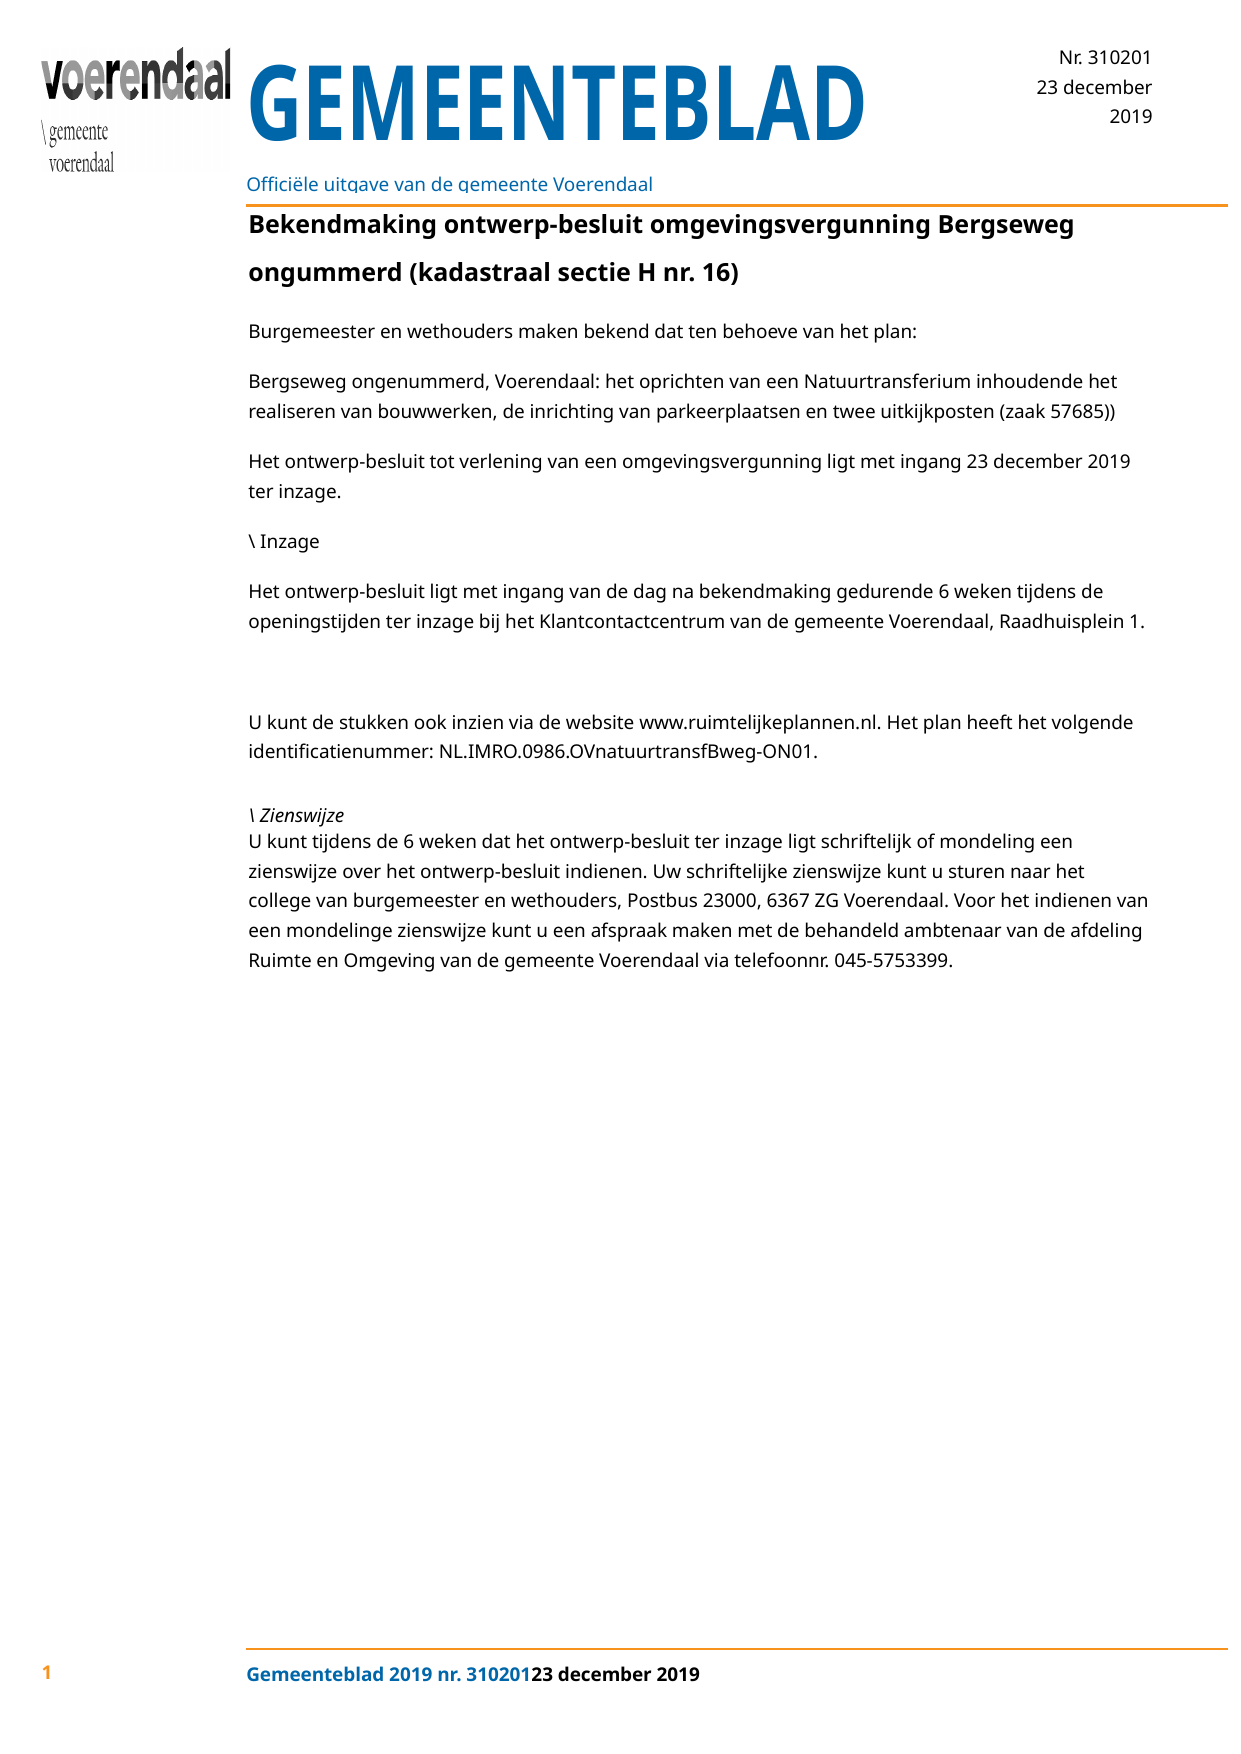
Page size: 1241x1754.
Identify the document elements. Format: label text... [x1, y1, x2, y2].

picture [41, 47, 231, 172]
text Het ontwerp-besluit tot verlening van een omgevingsvergunning ligt met ingang 23 december 2019 ter inzage. [248, 448, 1152, 504]
text U kunt tijdens de 6 weken dat het ontwerp-besluit ter inzage ligt schriftelijk of mondeling een zienswijze over het ontwerp-besluit indienen. Uw schriftelijke zienswijze kunt u sturen naar het college van burgemeester en wethouders, Postbus 23000, 6367 ZG Voerendaal. Voor het indienen van een mondelinge zienswijze kunt u een afspraak maken met de behandeld ambtenaar van de afdeling Ruimte en Omgeving van de gemeente Voerendaal via telefoonnr. 045-5753399. [248, 828, 1152, 972]
text Bergseweg ongenummerd, Voerendaal: het oprichten van een Natuurtransferium inhoudende het realiseren van bouwwerken, de inrichting van parkeerplaatsen en twee uitkijkposten (zaak 57685)) [248, 368, 1152, 424]
text Het ontwerp-besluit ligt met ingang van de dag na bekendmaking gedurende 6 weken tijdens de openingstijden ter inzage bij het Klantcontactcentrum van de gemeente Voerendaal, Raadhuisplein 1. [248, 579, 1152, 634]
text \ Zienswijze [248, 803, 1152, 828]
text \ Inzage [248, 528, 1152, 554]
text Burgemeester en wethouders maken bekend dat ten behoeve van het plan: [248, 318, 1152, 344]
text U kunt de stukken ook inzien via de website www.ruimtelijkeplannen.nl. Het plan heeft het volgende identificatienummer: NL.IMRO.0986.OVnatuurtransfBweg-ON01. [248, 709, 1152, 764]
text Bekendmaking ontwerp-besluit omgevingsvergunning Bergseweg ongummerd (kadastraal sectie H nr. 16) [248, 207, 1152, 288]
